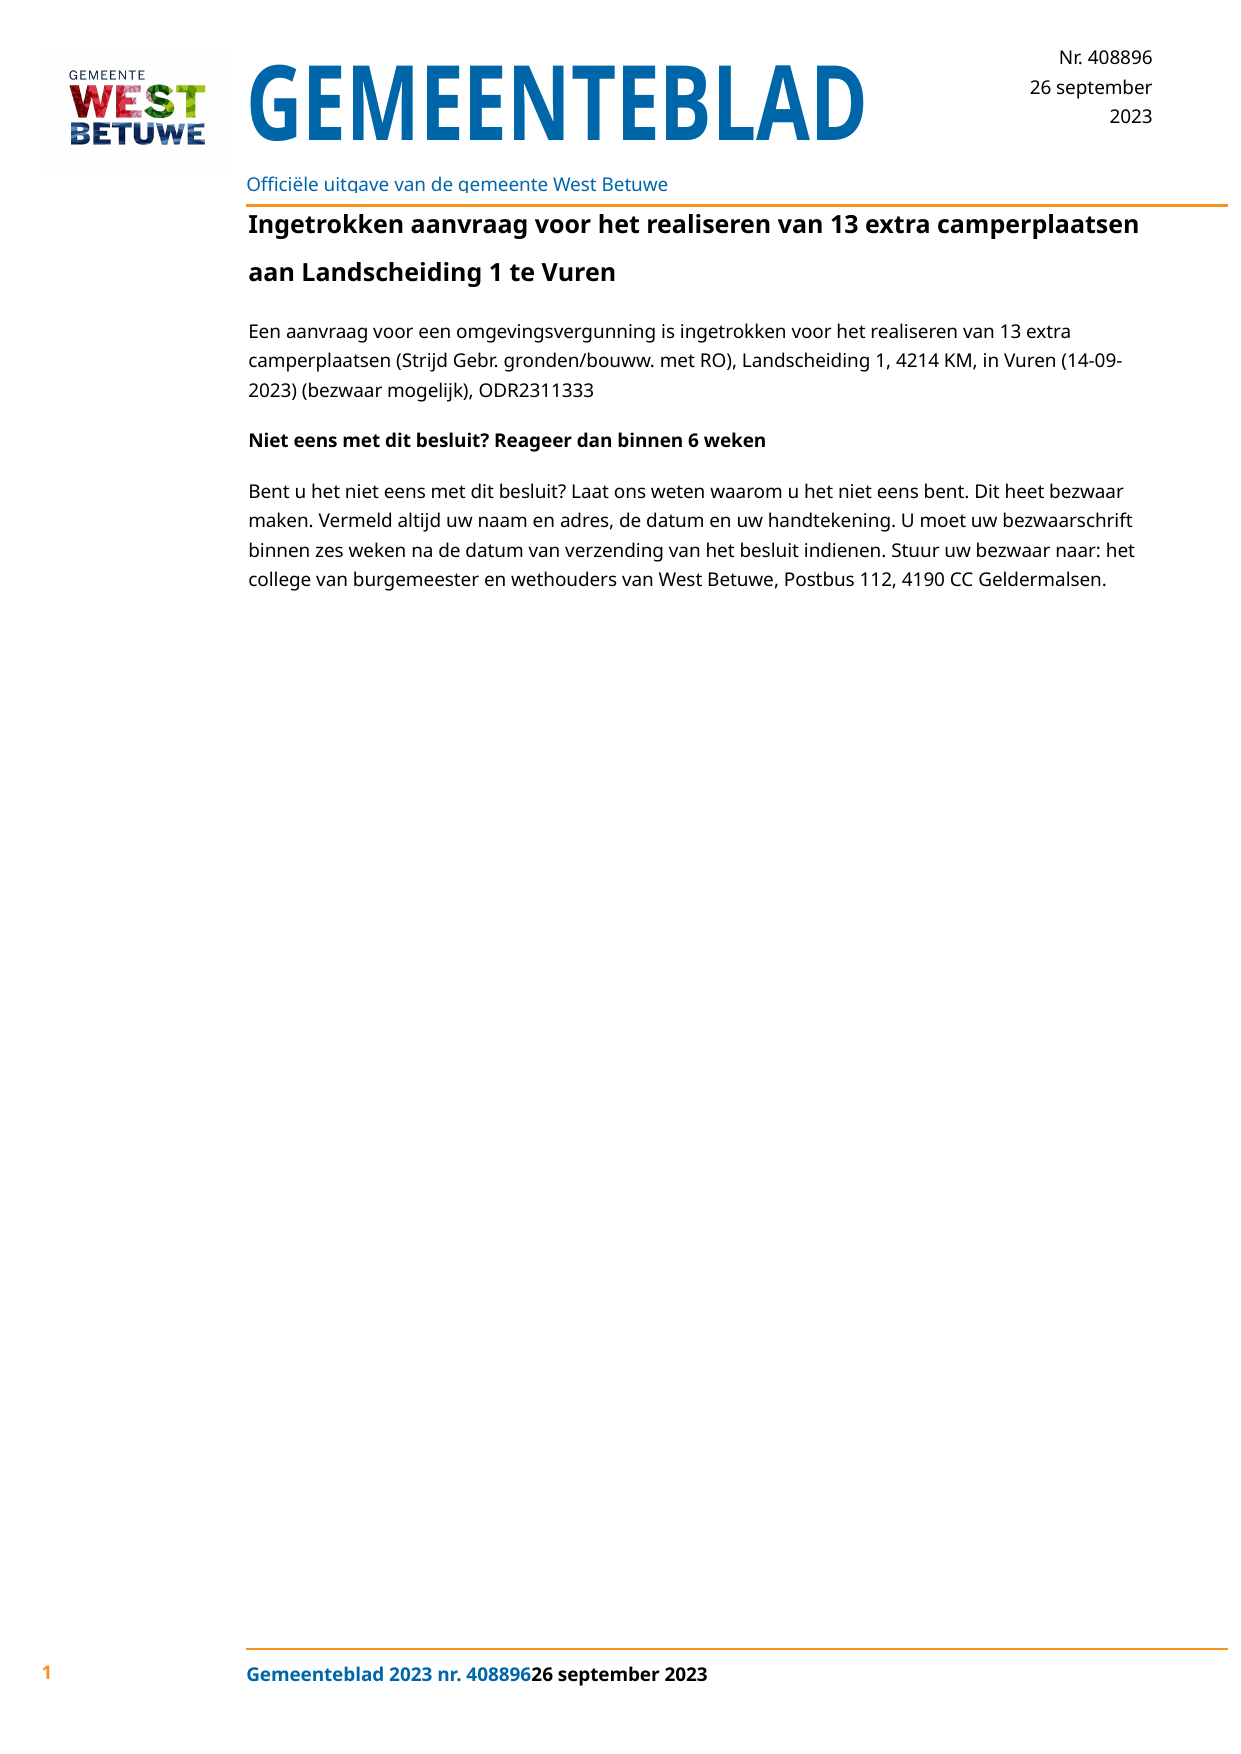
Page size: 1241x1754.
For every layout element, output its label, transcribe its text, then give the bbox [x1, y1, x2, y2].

picture [41, 47, 231, 172]
text Ingetrokken aanvraag voor het realiseren van 13 extra camperplaatsen aan Landscheiding 1 te Vuren [248, 207, 1152, 288]
text Niet eens met dit besluit? Reageer dan binnen 6 weken [248, 427, 1152, 453]
text Een aanvraag voor een omgevingsvergunning is ingetrokken voor het realiseren van 13 extra camperplaatsen (Strijd Gebr. gronden/bouww. met RO), Landscheiding 1, 4214 KM, in Vuren (14-09-2023) (bezwaar mogelijk), ODR2311333 [248, 318, 1152, 403]
text Bent u het niet eens met dit besluit? Laat ons weten waarom u het niet eens bent. Dit heet bezwaar maken. Vermeld altijd uw naam en adres, de datum en uw handtekening. U moet uw bezwaarschrift binnen zes weken na de datum van verzending van het besluit indienen. Stuur uw bezwaar naar: het college van burgemeester en wethouders van West Betuwe, Postbus 112, 4190 CC Geldermalsen. [248, 478, 1152, 592]
